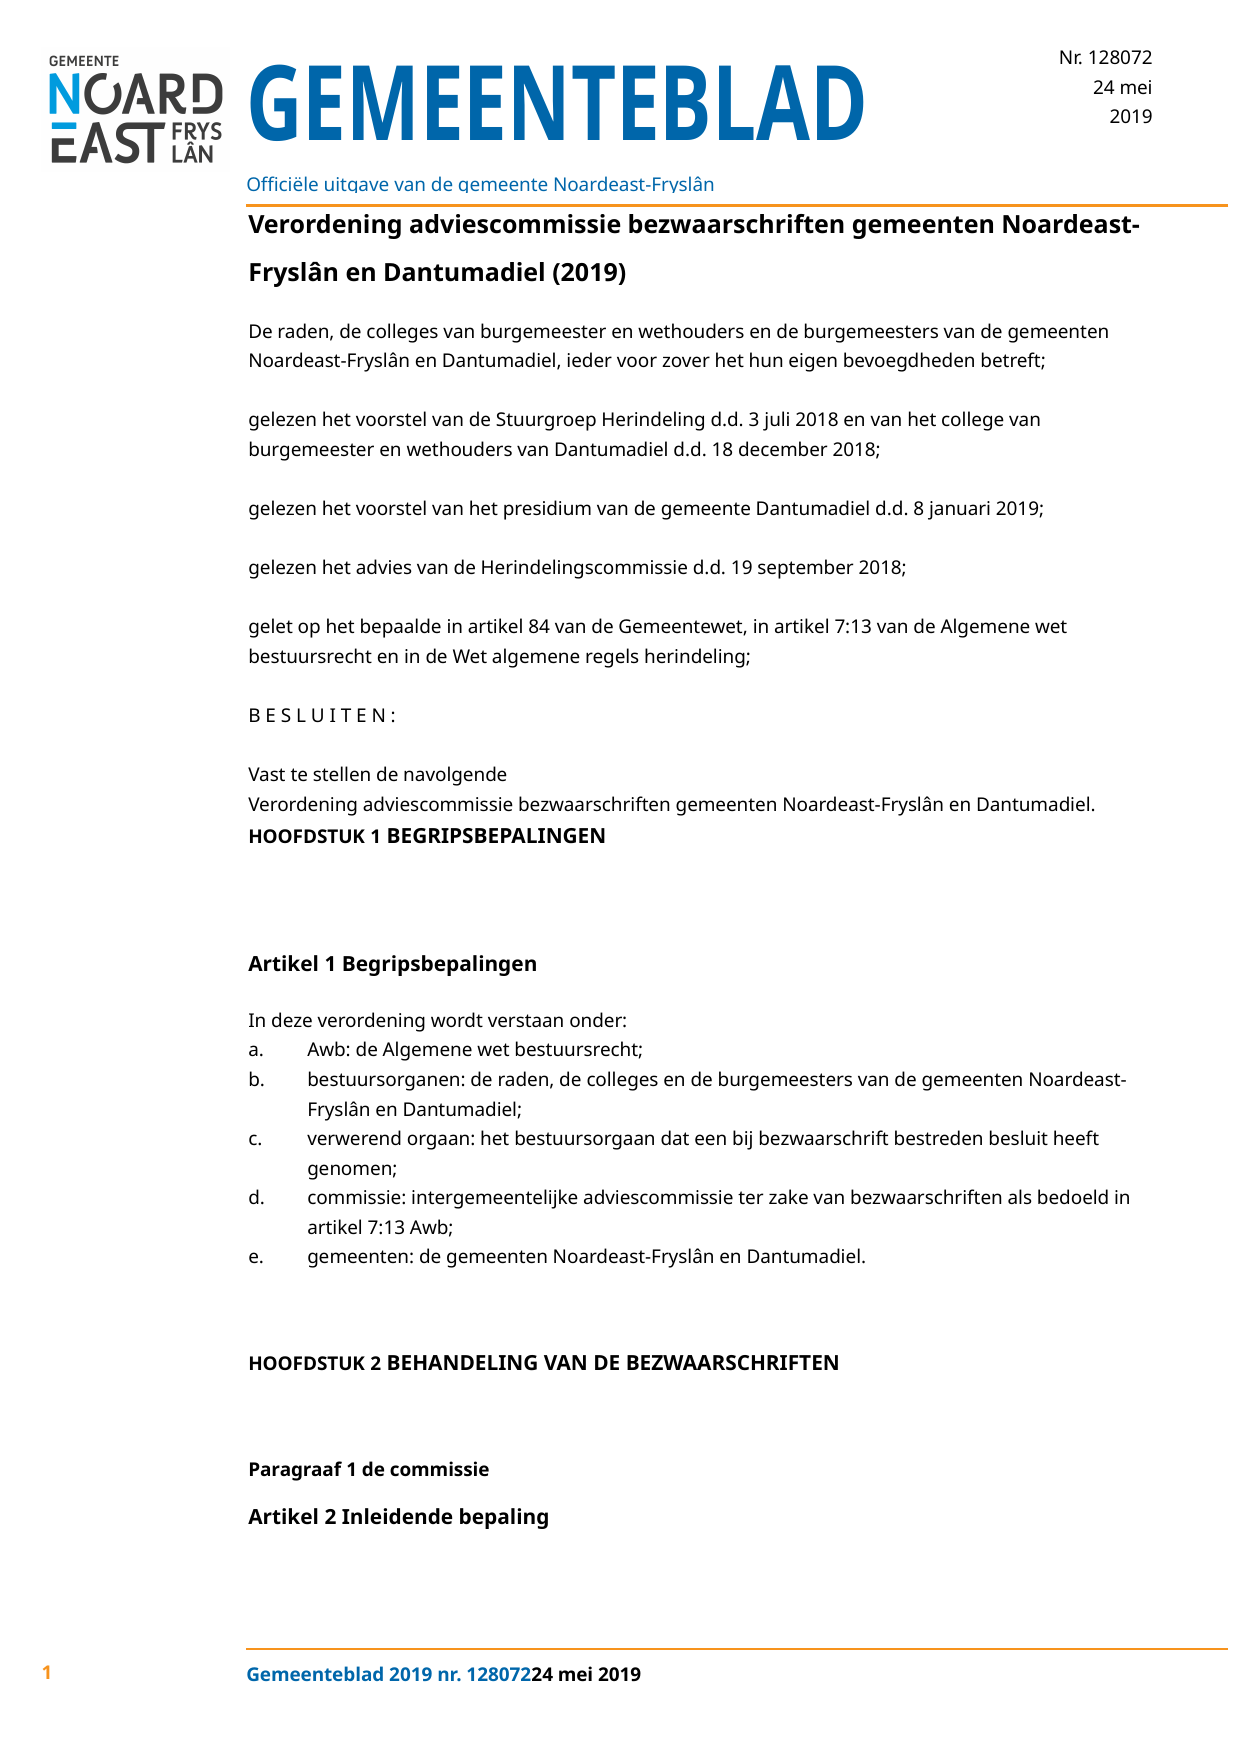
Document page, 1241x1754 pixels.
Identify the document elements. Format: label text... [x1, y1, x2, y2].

text Paragraaf 1 de commissie [248, 1456, 1152, 1481]
list gemeenten: de gemeenten Noardeast-Fryslân en Dantumadiel. [248, 1244, 1152, 1269]
text Verordening adviescommissie bezwaarschriften gemeenten Noardeast-Fryslân en Dantumadiel (2019) [248, 207, 1152, 288]
text gelezen het advies van de Herindelingscommissie d.d. 19 september 2018; [248, 554, 1152, 580]
text Verordening adviescommissie bezwaarschriften gemeenten Noardeast-Fryslân en Dantumadiel. [248, 791, 1152, 817]
text De raden, de colleges van burgemeester en wethouders en de burgemeesters van de gemeenten Noardeast-Fryslân en Dantumadiel, ieder voor zover het hun eigen bevoegdheden betreft; [248, 318, 1152, 373]
text HOOFDSTUK 2 BEHANDELING VAN DE BEZWAARSCHRIFTEN [248, 1348, 1152, 1377]
picture [41, 47, 231, 172]
text Artikel 1 Begripsbepalingen [248, 949, 1152, 977]
text gelezen het voorstel van de Stuurgroep Herindeling d.d. 3 juli 2018 en van het college van burgemeester en wethouders van Dantumadiel d.d. 18 december 2018; [248, 407, 1152, 462]
text Artikel 2 Inleidende bepaling [248, 1502, 1152, 1531]
list bestuursorganen: de raden, de colleges en de burgemeesters van de gemeenten Noardeast-Fryslân en Dantumadiel; [248, 1066, 1152, 1121]
text HOOFDSTUK 1 BEGRIPSBEPALINGEN [248, 821, 1152, 849]
list commissie: intergemeentelijke adviescommissie ter zake van bezwaarschriften als bedoeld in artikel 7:13 Awb; [248, 1184, 1152, 1240]
list Awb: de Algemene wet bestuursrecht; [248, 1037, 1152, 1062]
text In deze verordening wordt verstaan onder: [248, 1007, 1152, 1033]
text gelezen het voorstel van het presidium van de gemeente Dantumadiel d.d. 8 januari 2019; [248, 495, 1152, 521]
list verwerend orgaan: het bestuursorgaan dat een bij bezwaarschrift bestreden besluit heeft genomen; [248, 1125, 1152, 1181]
text B E S L U I T E N : [248, 702, 1152, 728]
text gelet op het bepaalde in artikel 84 van de Gemeentewet, in artikel 7:13 van de Algemene wet bestuursrecht en in de Wet algemene regels herindeling; [248, 614, 1152, 669]
text Vast te stellen de navolgende [248, 762, 1152, 787]
